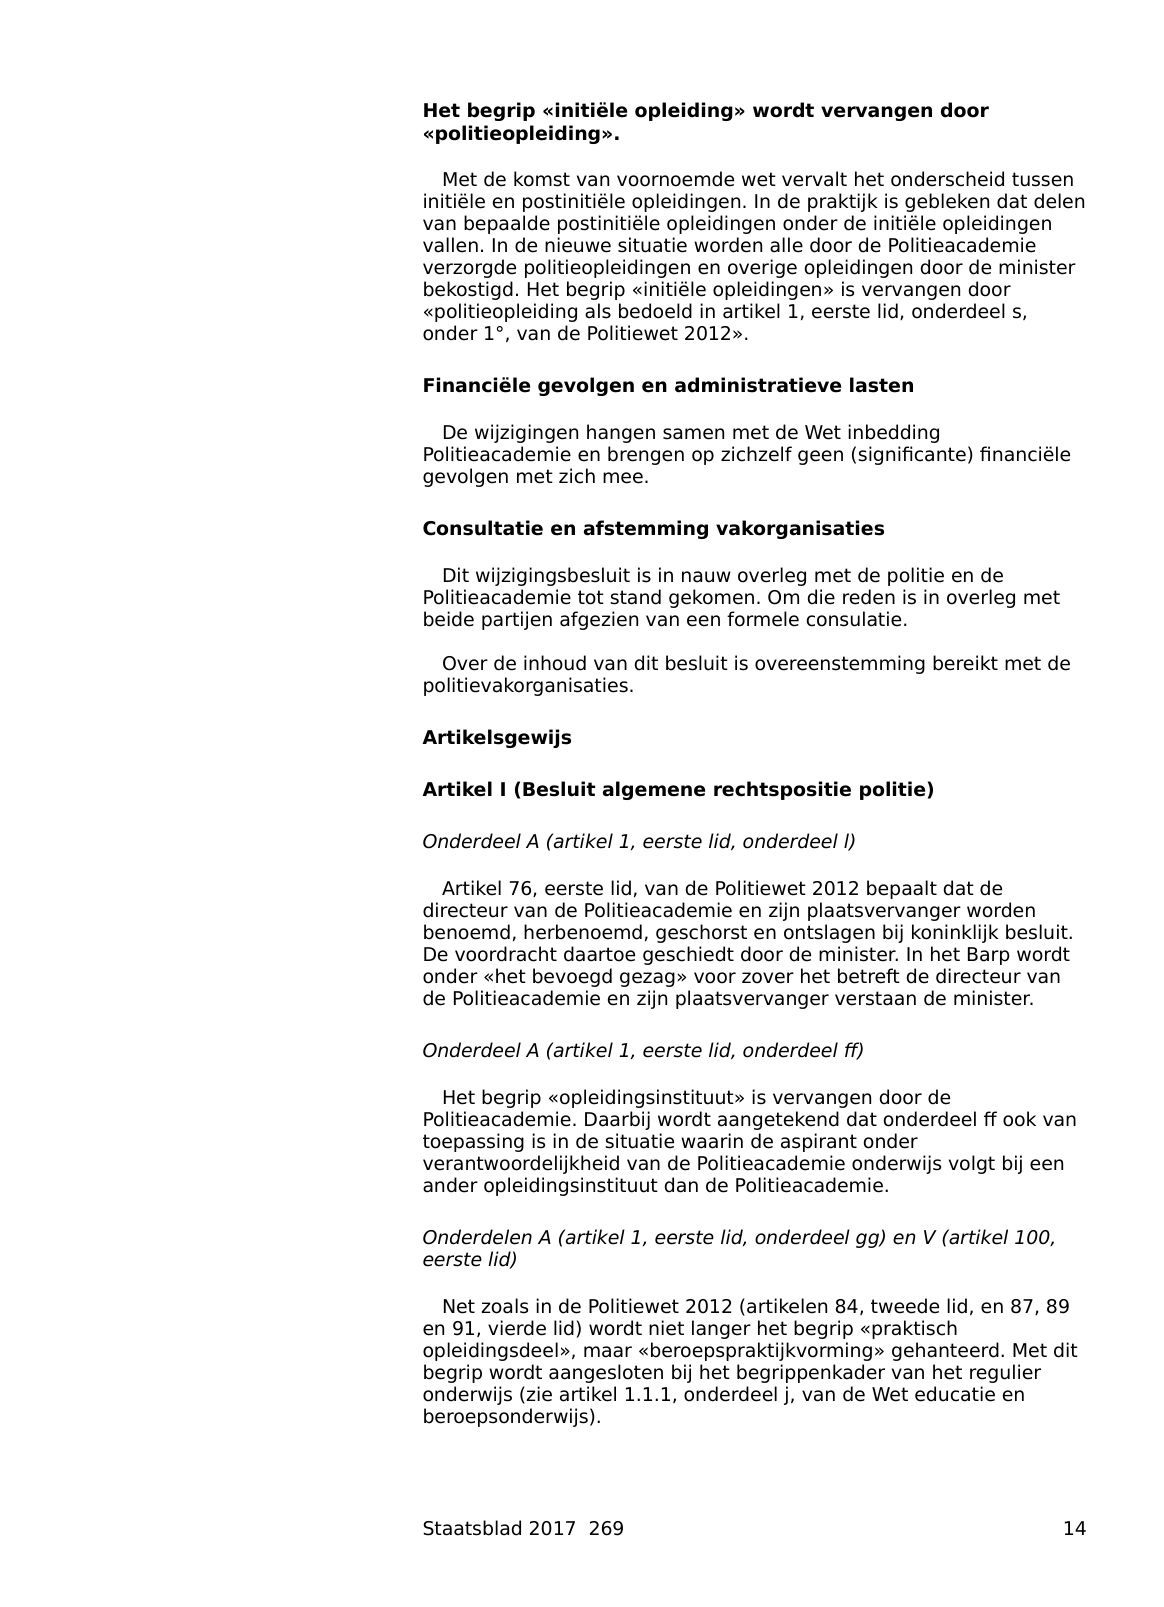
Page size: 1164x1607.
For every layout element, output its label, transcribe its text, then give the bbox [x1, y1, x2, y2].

subtitle Artikelsgewijs [422, 727, 1087, 749]
text Artikel 76, eerste lid, van de Politiewet 2012 bepaalt dat de directeur van de Politieacademie en zijn plaatsvervanger worden benoemd, herbenoemd, geschorst en ontslagen bij koninklijk besluit. De voordracht daartoe geschiedt door de minister. In het Barp wordt onder «het bevoegd gezag» voor zover het betreft de directeur van de Politieacademie en zijn plaatsvervanger verstaan de minister. [422, 878, 1087, 1010]
subtitle Financiële gevolgen en administratieve lasten [422, 375, 1087, 397]
subtitle Artikel I (Besluit algemene rechtspositie politie) [422, 779, 1087, 801]
subtitle Het begrip «initiële opleiding» wordt vervangen door «politieopleiding». [422, 100, 1087, 144]
subtitle Onderdelen A (artikel 1, eerste lid, onderdeel gg) en V (artikel 100, eerste lid) [422, 1227, 1087, 1271]
text Dit wijzigingsbesluit is in nauw overleg met de politie en de Politieacademie tot stand gekomen. Om die reden is in overleg met beide partijen afgezien van een formele consulatie. [422, 565, 1087, 631]
text De wijzigingen hangen samen met de Wet inbedding Politieacademie en brengen op zichzelf geen (significante) financiële gevolgen met zich mee. [422, 422, 1087, 488]
text Net zoals in de Politiewet 2012 (artikelen 84, tweede lid, en 87, 89 en 91, vierde lid) wordt niet langer het begrip «praktisch opleidingsdeel», maar «beroepspraktijkvorming» gehanteerd. Met dit begrip wordt aangesloten bij het begrippenkader van het regulier onderwijs (zie artikel 1.1.1, onderdeel j, van de Wet educatie en beroepsonderwijs). [422, 1296, 1087, 1428]
subtitle Onderdeel A (artikel 1, eerste lid, onderdeel l) [422, 831, 1087, 853]
text Het begrip «opleidingsinstituut» is vervangen door de Politieacademie. Daarbij wordt aangetekend dat onderdeel ff ook van toepassing is in de situatie waarin de aspirant onder verantwoordelijkheid van de Politieacademie onderwijs volgt bij een ander opleidingsinstituut dan de Politieacademie. [422, 1087, 1087, 1197]
subtitle Onderdeel A (artikel 1, eerste lid, onderdeel ff) [422, 1040, 1087, 1062]
text Over de inhoud van dit besluit is overeenstemming bereikt met de politievakorganisaties. [422, 653, 1087, 697]
text Met de komst van voornoemde wet vervalt het onderscheid tussen initiële en postinitiële opleidingen. In de praktijk is gebleken dat delen van bepaalde postinitiële opleidingen onder de initiële opleidingen vallen. In de nieuwe situatie worden alle door de Politieacademie verzorgde politieopleidingen en overige opleidingen door de minister bekostigd. Het begrip «initiële opleidingen» is vervangen door «politieopleiding als bedoeld in artikel 1, eerste lid, onderdeel s, onder 1°, van de Politiewet 2012». [422, 169, 1087, 345]
subtitle Consultatie en afstemming vakorganisaties [422, 518, 1087, 540]
